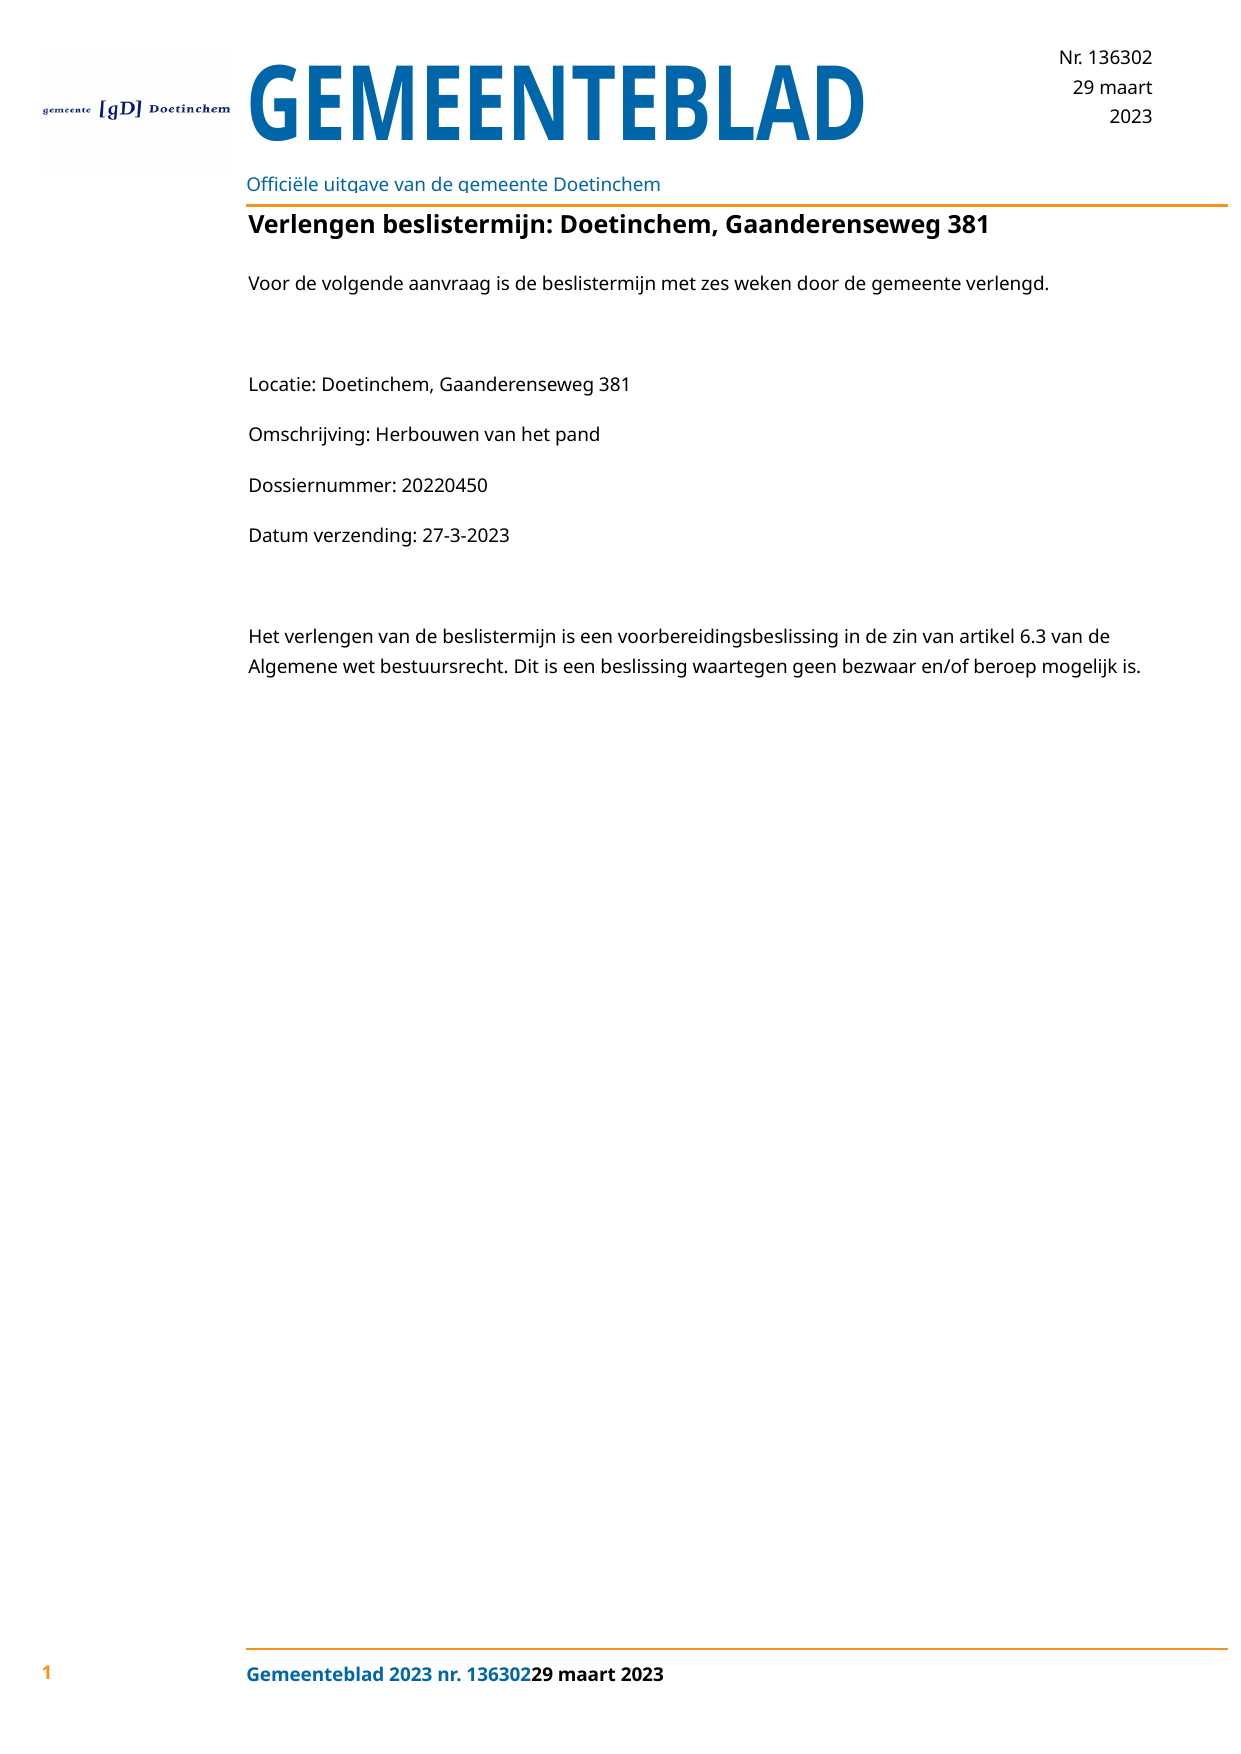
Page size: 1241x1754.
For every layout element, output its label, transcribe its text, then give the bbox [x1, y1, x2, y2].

text Verlengen beslistermijn: Doetinchem, Gaanderenseweg 381 [248, 207, 1152, 241]
text Omschrijving: Herbouwen van het pand [248, 422, 1152, 447]
text Dossiernummer: 20220450 [248, 472, 1152, 498]
text Locatie: Doetinchem, Gaanderenseweg 381 [248, 371, 1152, 397]
text Datum verzending: 27-3-2023 [248, 522, 1152, 548]
text Voor de volgende aanvraag is de beslistermijn met zes weken door de gemeente verlengd. [248, 270, 1152, 296]
text Het verlengen van de beslistermijn is een voorbereidingsbeslissing in de zin van artikel 6.3 van de Algemene wet bestuursrecht. Dit is een beslissing waartegen geen bezwaar en/of beroep mogelijk is. [248, 623, 1152, 678]
picture [41, 47, 231, 172]
